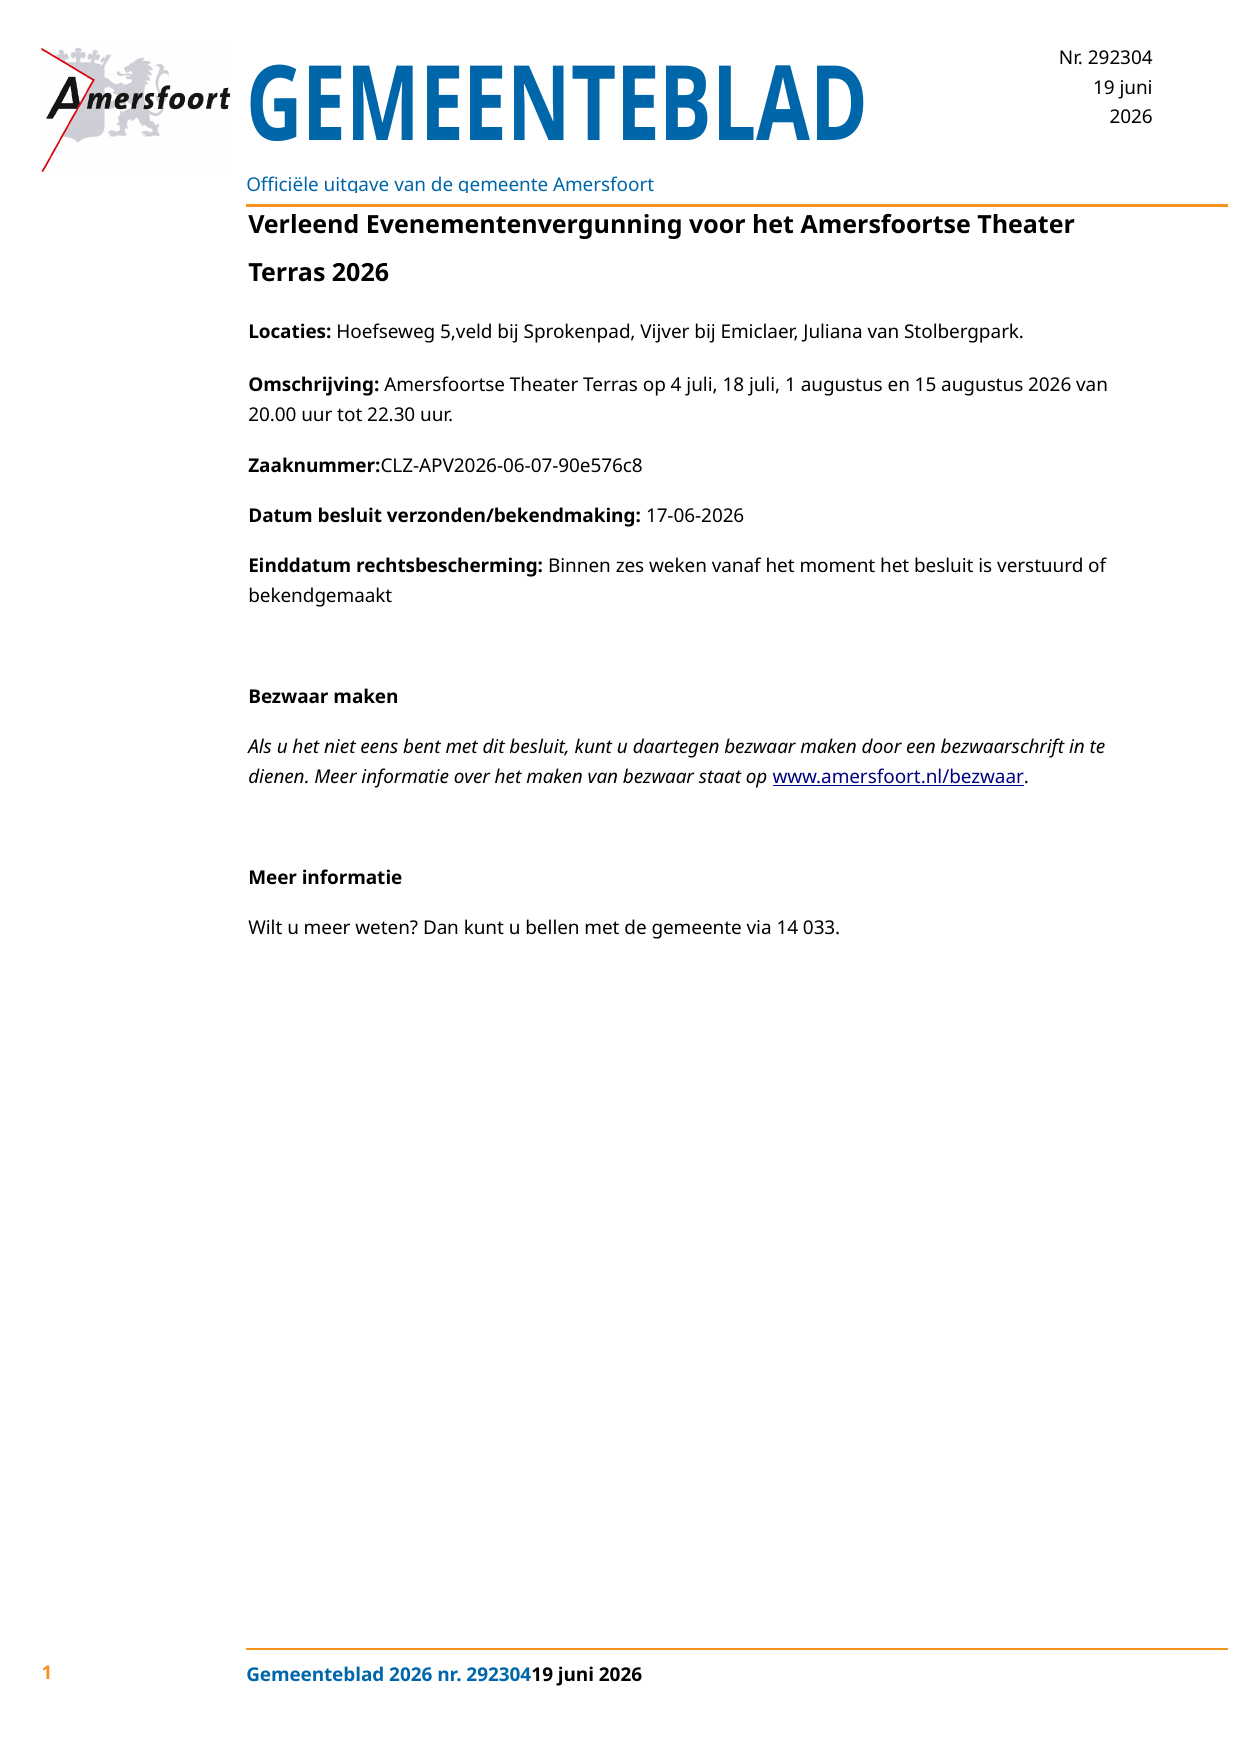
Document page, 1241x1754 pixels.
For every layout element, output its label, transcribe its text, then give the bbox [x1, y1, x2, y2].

text Als u het niet eens bent met dit besluit, kunt u daartegen bezwaar maken door een bezwaarschrift in te dienen. Meer informatie over het maken van bezwaar staat op www.amersfoort.nl/bezwaar. [248, 733, 1152, 789]
picture [41, 47, 231, 172]
text Datum besluit verzonden/bekendmaking: 17-06-2026 [248, 502, 1152, 528]
text Locaties: Hoefseweg 5,veld bij Sprokenpad, Vijver bij Emiclaer, Juliana van Stolbergpark. [248, 318, 1152, 344]
text Zaaknummer:CLZ-APV2026-06-07-90e576c8 [248, 452, 1152, 477]
text ﻿Omschrijving: Amersfoortse Theater Terras op 4 juli, 18 juli, 1 augustus en 15 augustus 2026 van 20.00 uur tot 22.30 uur. [248, 368, 1152, 427]
text Verleend Evenementenvergunning voor het Amersfoortse Theater Terras 2026 [248, 207, 1152, 288]
text Einddatum rechtsbescherming: Binnen zes weken vanaf het moment het besluit is verstuurd of bekendgemaakt [248, 553, 1152, 608]
text Bezwaar maken [248, 683, 1152, 709]
text Meer informatie [248, 864, 1152, 889]
text Wilt u meer weten? Dan kunt u bellen met de gemeente via 14 033. [248, 914, 1152, 940]
